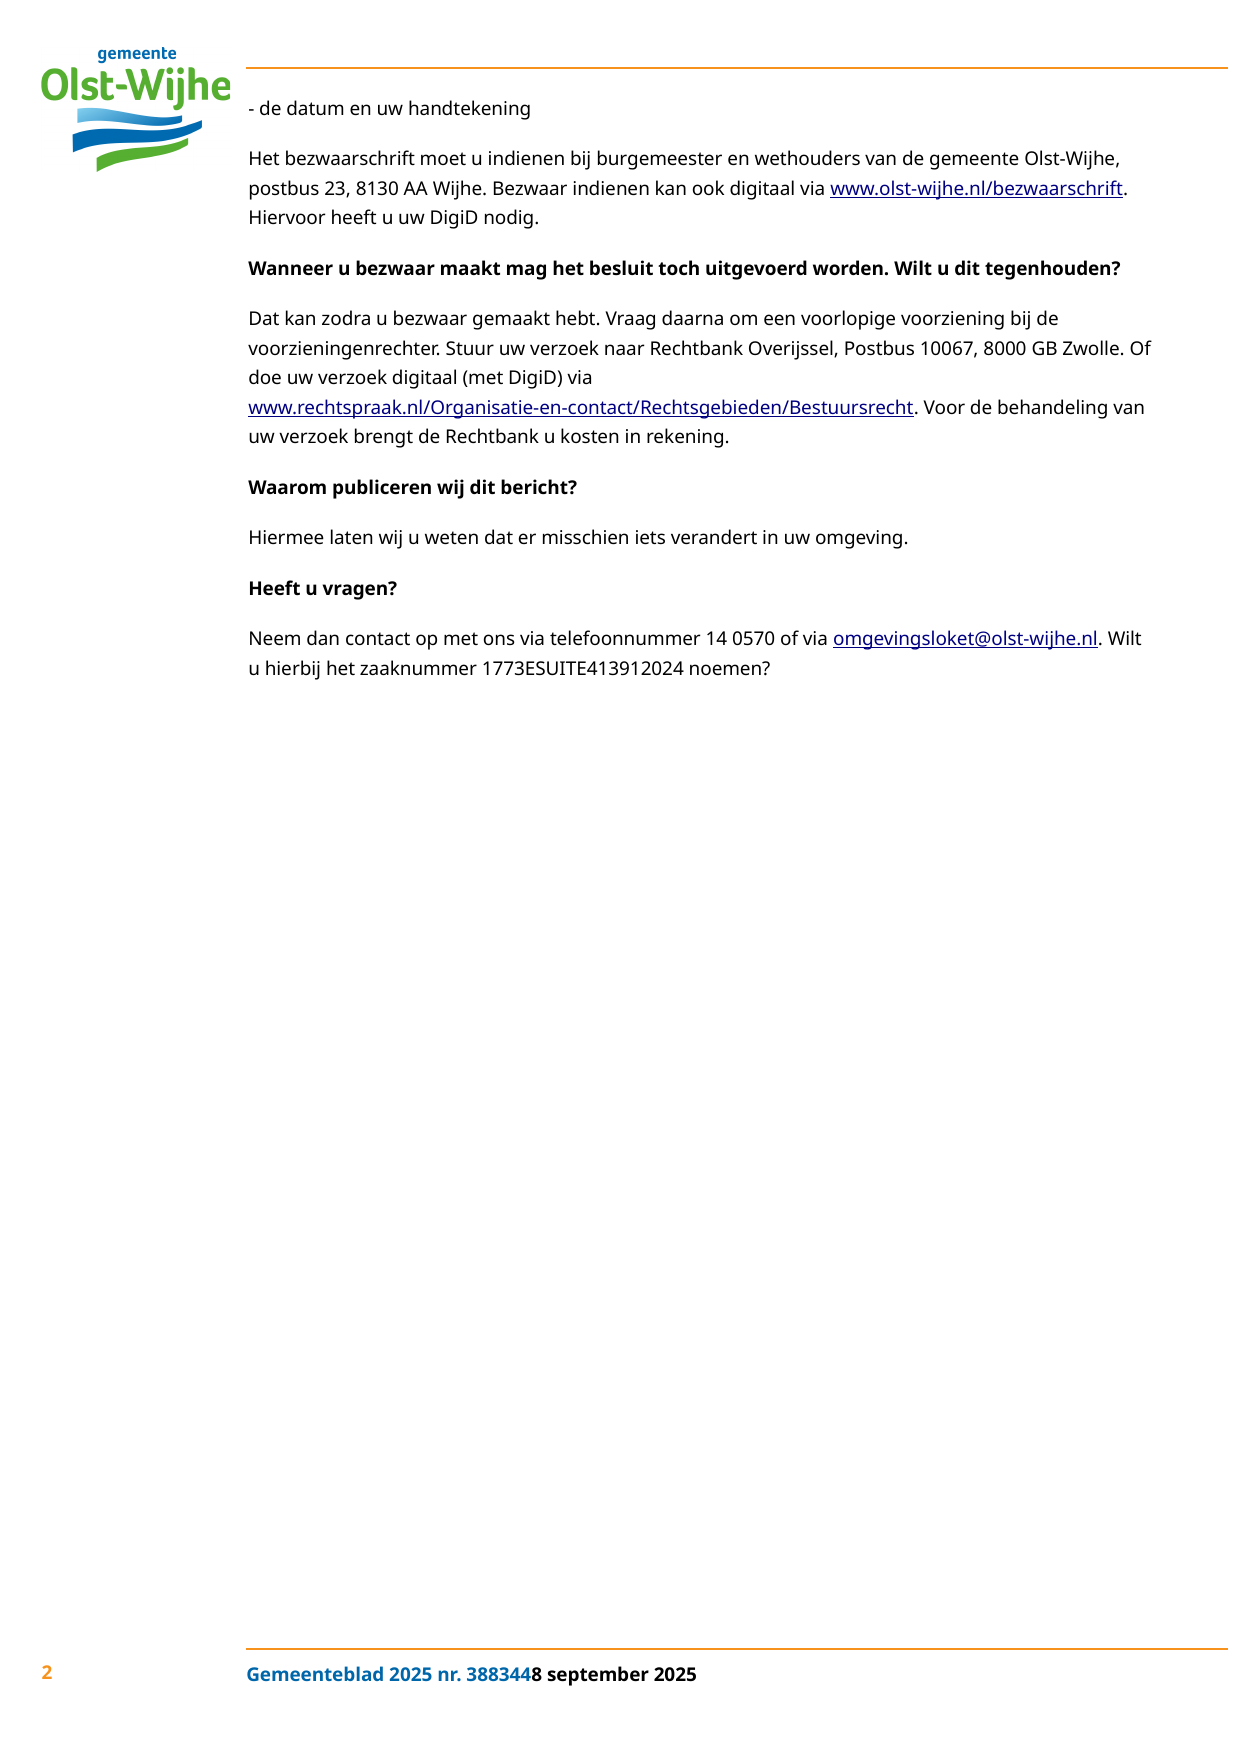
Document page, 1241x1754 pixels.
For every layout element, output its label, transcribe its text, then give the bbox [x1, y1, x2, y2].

picture [41, 47, 231, 172]
text Hiermee laten wij u weten dat er misschien iets verandert in uw omgeving. [248, 524, 1152, 550]
text Neem dan contact op met ons via telefoonnummer 14 0570 of via omgevingsloket@olst-wijhe.nl. Wilt u hierbij het zaaknummer 1773ESUITE413912024 noemen? [248, 625, 1152, 681]
text Heeft u vragen? [248, 575, 1152, 601]
text Dat kan zodra u bezwaar gemaakt hebt. Vraag daarna om een voorlopige voorziening bij de voorzieningenrechter. Stuur uw verzoek naar Rechtbank Overijssel, Postbus 10067, 8000 GB Zwolle. Of doe uw verzoek digitaal (met DigiD) via www.rechtspraak.nl/Organisatie-en-contact/Rechtsgebieden/Bestuursrecht. Voor de behandeling van uw verzoek brengt de Rechtbank u kosten in rekening. [248, 305, 1152, 449]
text Het bezwaarschrift moet u indienen bij burgemeester en wethouders van de gemeente Olst-Wijhe, postbus 23, 8130 AA Wijhe. Bezwaar indienen kan ook digitaal via www.olst-wijhe.nl/bezwaarschrift. Hiervoor heeft u uw DigiD nodig. [248, 145, 1152, 230]
text Waarom publiceren wij dit bericht? [248, 474, 1152, 500]
text - de datum en uw handtekening [248, 95, 1152, 121]
text Wanneer u bezwaar maakt mag het besluit toch uitgevoerd worden. Wilt u dit tegenhouden? [248, 255, 1152, 281]
